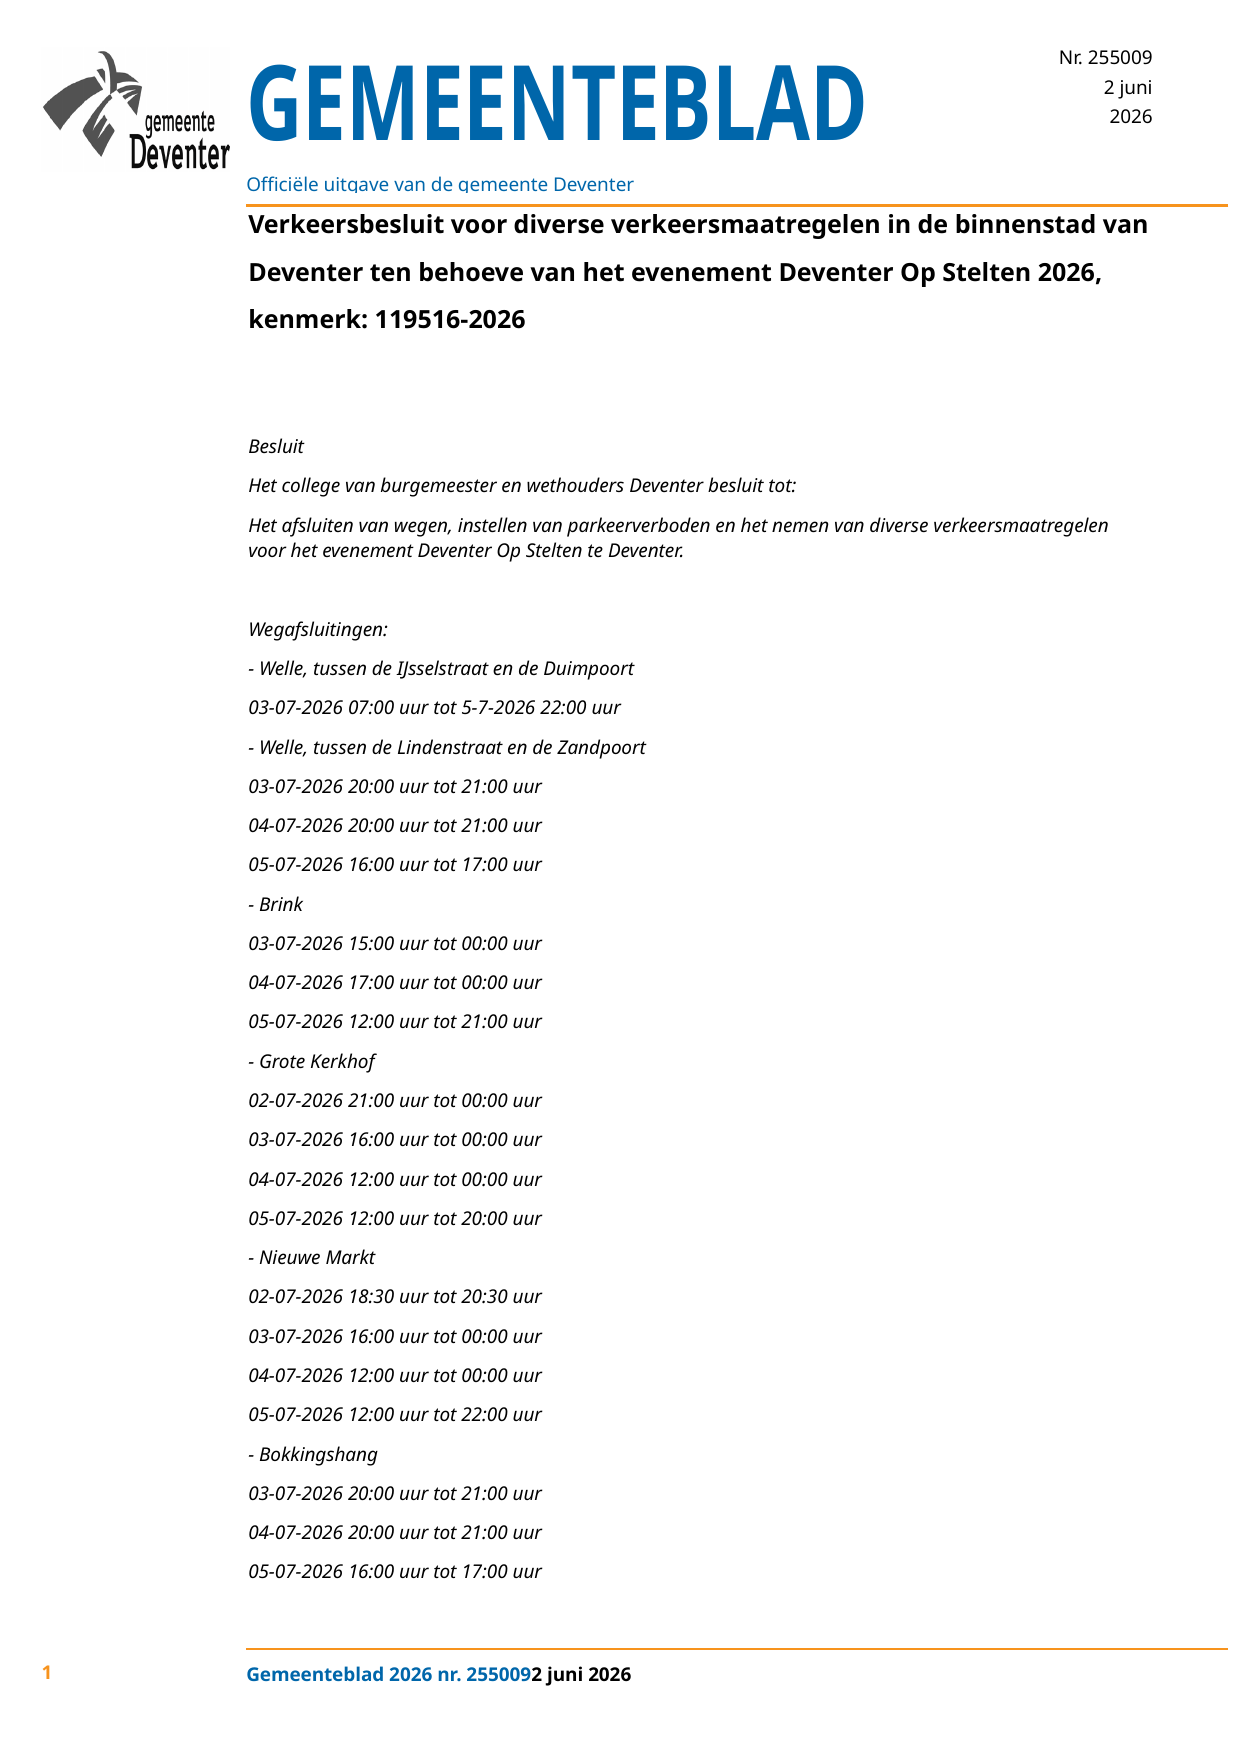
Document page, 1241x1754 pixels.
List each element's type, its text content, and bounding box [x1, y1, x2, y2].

text 05-07-2026 16:00 uur tot 17:00 uur [248, 852, 1152, 877]
text Besluit [248, 433, 1152, 459]
text - Welle, tussen de IJsselstraat en de Duimpoort [248, 655, 1152, 681]
text - Welle, tussen de Lindenstraat en de Zandpoort [248, 734, 1152, 759]
text 04-07-2026 17:00 uur tot 00:00 uur [248, 969, 1152, 995]
text - Grote Kerkhof [248, 1048, 1152, 1074]
text 03-07-2026 07:00 uur tot 5-7-2026 22:00 uur [248, 694, 1152, 720]
text 03-07-2026 20:00 uur tot 21:00 uur [248, 773, 1152, 799]
text - Nieuwe Markt [248, 1244, 1152, 1270]
text 05-07-2026 12:00 uur tot 22:00 uur [248, 1401, 1152, 1427]
text 05-07-2026 12:00 uur tot 20:00 uur [248, 1205, 1152, 1231]
text 04-07-2026 12:00 uur tot 00:00 uur [248, 1166, 1152, 1192]
text 04-07-2026 20:00 uur tot 21:00 uur [248, 1519, 1152, 1545]
text Verkeersbesluit voor diverse verkeersmaatregelen in de binnenstad van Deventer ten behoeve van het evenement Deventer Op Stelten 2026, kenmerk: 119516-2026 [248, 207, 1152, 336]
text 02-07-2026 21:00 uur tot 00:00 uur [248, 1087, 1152, 1113]
text 03-07-2026 16:00 uur tot 00:00 uur [248, 1323, 1152, 1349]
picture [41, 47, 231, 172]
text 04-07-2026 20:00 uur tot 21:00 uur [248, 812, 1152, 838]
text - Bokkingshang [248, 1441, 1152, 1466]
text 02-07-2026 18:30 uur tot 20:30 uur [248, 1284, 1152, 1309]
text 03-07-2026 16:00 uur tot 00:00 uur [248, 1127, 1152, 1152]
text 04-07-2026 12:00 uur tot 00:00 uur [248, 1362, 1152, 1388]
text Het afsluiten van wegen, instellen van parkeerverboden en het nemen van diverse verkeersmaatregelen voor het evenement Deventer Op Stelten te Deventer. [248, 512, 1152, 563]
text 03-07-2026 20:00 uur tot 21:00 uur [248, 1480, 1152, 1506]
text 05-07-2026 12:00 uur tot 21:00 uur [248, 1009, 1152, 1034]
text 03-07-2026 15:00 uur tot 00:00 uur [248, 930, 1152, 956]
text 05-07-2026 16:00 uur tot 17:00 uur [248, 1558, 1152, 1584]
text Het college van burgemeester en wethouders Deventer besluit tot: [248, 472, 1152, 498]
text - Brink [248, 891, 1152, 917]
text Wegafsluitingen: [248, 616, 1152, 642]
